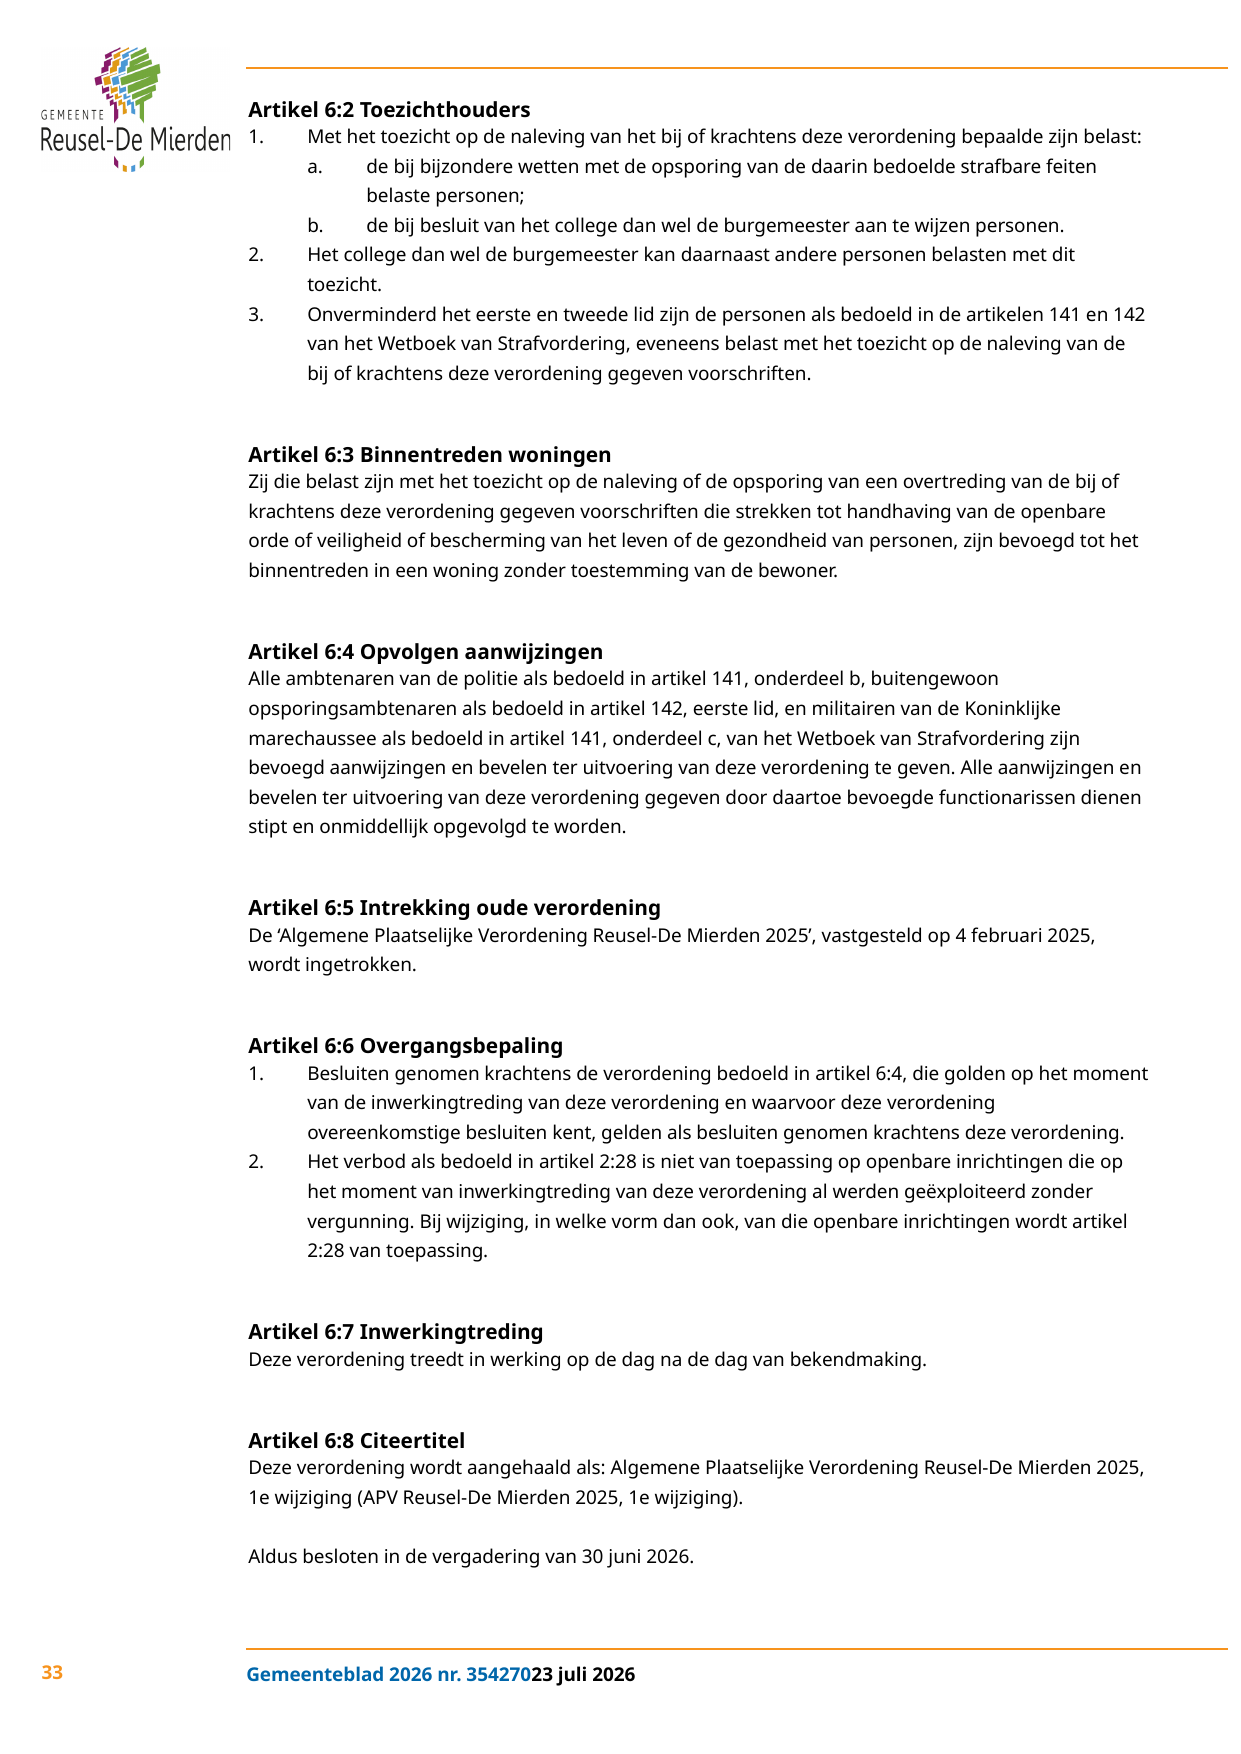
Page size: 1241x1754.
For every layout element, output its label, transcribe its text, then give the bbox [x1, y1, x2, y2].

text Aldus besloten in de vergadering van 30 juni 2026. [248, 1543, 1152, 1569]
text Artikel 6:5 Intrekking oude verordening [248, 893, 1152, 922]
list Besluiten genomen krachtens de verordening bedoeld in artikel 6:4, die golden op het moment van de inwerkingtreding van deze verordening en waarvoor deze verordening overeenkomstige besluiten kent, gelden als besluiten genomen krachtens deze verordening. [248, 1060, 1152, 1145]
text De ‘Algemene Plaatselijke Verordening Reusel-De Mierden 2025’, vastgesteld op 4 februari 2025, wordt ingetrokken. [248, 922, 1152, 977]
text Artikel 6:2 Toezichthouders [248, 95, 1152, 123]
picture [41, 47, 231, 172]
list Onverminderd het eerste en tweede lid zijn de personen als bedoeld in de artikelen 141 en 142 van het Wetboek van Strafvordering, eveneens belast met het toezicht op de naleving van de bij of krachtens deze verordening gegeven voorschriften. [248, 301, 1152, 386]
list Het verbod als bedoeld in artikel 2:28 is niet van toepassing op openbare inrichtingen die op het moment van inwerkingtreding van deze verordening al werden geëxploiteerd zonder vergunning. Bij wijziging, in welke vorm dan ook, van die openbare inrichtingen wordt artikel 2:28 van toepassing. [248, 1149, 1152, 1263]
text Artikel 6:6 Overgangsbepaling [248, 1031, 1152, 1060]
text Alle ambtenaren van de politie als bedoeld in artikel 141, onderdeel b, buitengewoon opsporingsambtenaren als bedoeld in artikel 142, eerste lid, en militairen van de Koninklijke marechaussee als bedoeld in artikel 141, onderdeel c, van het Wetboek van Strafvordering zijn bevoegd aanwijzingen en bevelen ter uitvoering van deze verordening te geven. Alle aanwijzingen en bevelen ter uitvoering van deze verordening gegeven door daartoe bevoegde functionarissen dienen stipt en onmiddellijk opgevolgd te worden. [248, 666, 1152, 839]
list de bij bijzondere wetten met de opsporing van de daarin bedoelde strafbare feiten belaste personen; [307, 153, 1152, 208]
text Artikel 6:8 Citeertitel [248, 1426, 1152, 1454]
text Artikel 6:3 Binnentreden woningen [248, 440, 1152, 468]
text Deze verordening wordt aangehaald als: Algemene Plaatselijke Verordening Reusel-De Mierden 2025, 1e wijziging (APV Reusel-De Mierden 2025, 1e wijziging). [248, 1454, 1152, 1509]
text Artikel 6:4 Opvolgen aanwijzingen [248, 637, 1152, 666]
text Deze verordening treedt in werking op de dag na de dag van bekendmaking. [248, 1346, 1152, 1372]
list Het college dan wel de burgemeester kan daarnaast andere personen belasten met dit toezicht. [248, 242, 1152, 297]
list de bij besluit van het college dan wel de burgemeester aan te wijzen personen. [307, 212, 1152, 238]
list Met het toezicht op de naleving van het bij of krachtens deze verordening bepaalde zijn belast: [248, 123, 1152, 149]
text Artikel 6:7 Inwerkingtreding [248, 1317, 1152, 1346]
text Zij die belast zijn met het toezicht op de naleving of de opsporing van een overtreding van de bij of krachtens deze verordening gegeven voorschriften die strekken tot handhaving van de openbare orde of veiligheid of bescherming van het leven of de gezondheid van personen, zijn bevoegd tot het binnentreden in een woning zonder toestemming van de bewoner. [248, 468, 1152, 583]
